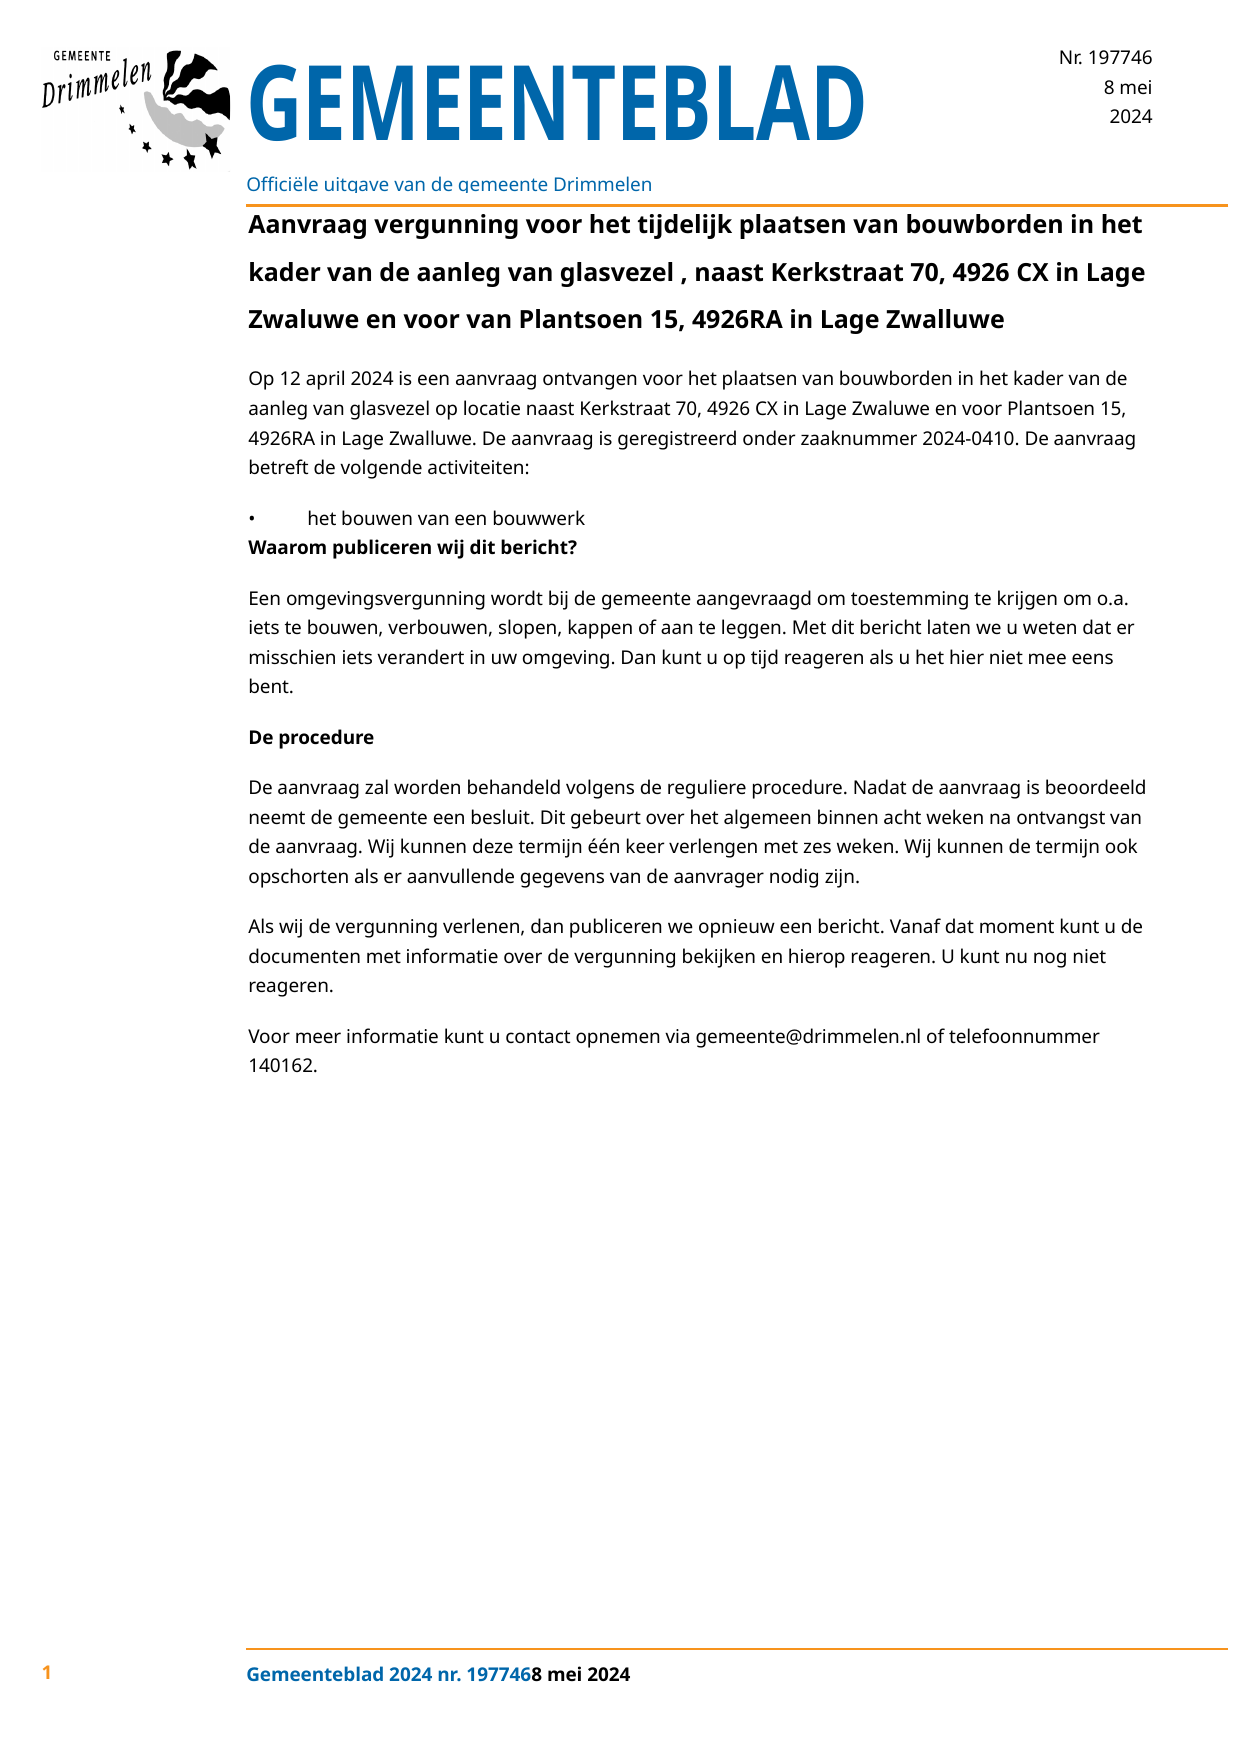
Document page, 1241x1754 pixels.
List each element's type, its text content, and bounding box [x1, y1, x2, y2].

text De procedure [248, 724, 1152, 749]
text De aanvraag zal worden behandeld volgens de reguliere procedure. Nadat de aanvraag is beoordeeld neemt de gemeente een besluit. Dit gebeurt over het algemeen binnen acht weken na ontvangst van de aanvraag. Wij kunnen deze termijn één keer verlengen met zes weken. Wij kunnen de termijn ook opschorten als er aanvullende gegevens van de aanvrager nodig zijn. [248, 774, 1152, 889]
text Een omgevingsvergunning wordt bij de gemeente aangevraagd om toestemming te krijgen om o.a. iets te bouwen, verbouwen, slopen, kappen of aan te leggen. Met dit bericht laten we u weten dat er misschien iets verandert in uw omgeving. Dan kunt u op tijd reageren als u het hier niet mee eens bent. [248, 585, 1152, 699]
text Voor meer informatie kunt u contact opnemen via gemeente@drimmelen.nl of telefoonnummer 140162. [248, 1023, 1152, 1078]
text Als wij de vergunning verlenen, dan publiceren we opnieuw een bericht. Vanaf dat moment kunt u de documenten met informatie over de vergunning bekijken en hierop reageren. U kunt nu nog niet reageren. [248, 913, 1152, 998]
text Op 12 april 2024 is een aanvraag ontvangen voor het plaatsen van bouwborden in het kader van de aanleg van glasvezel op locatie naast Kerkstraat 70, 4926 CX in Lage Zwaluwe en voor Plantsoen 15, 4926RA in Lage Zwalluwe. De aanvraag is geregistreerd onder zaaknummer 2024-0410. De aanvraag betreft de volgende activiteiten: [248, 366, 1152, 480]
text Aanvraag vergunning voor het tijdelijk plaatsen van bouwborden in het kader van de aanleg van glasvezel , naast Kerkstraat 70, 4926 CX in Lage Zwaluwe en voor van Plantsoen 15, 4926RA in Lage Zwalluwe [248, 207, 1152, 336]
text Waarom publiceren wij dit bericht? [248, 534, 1152, 560]
picture [41, 47, 231, 172]
list het bouwen van een bouwwerk [248, 505, 1152, 530]
